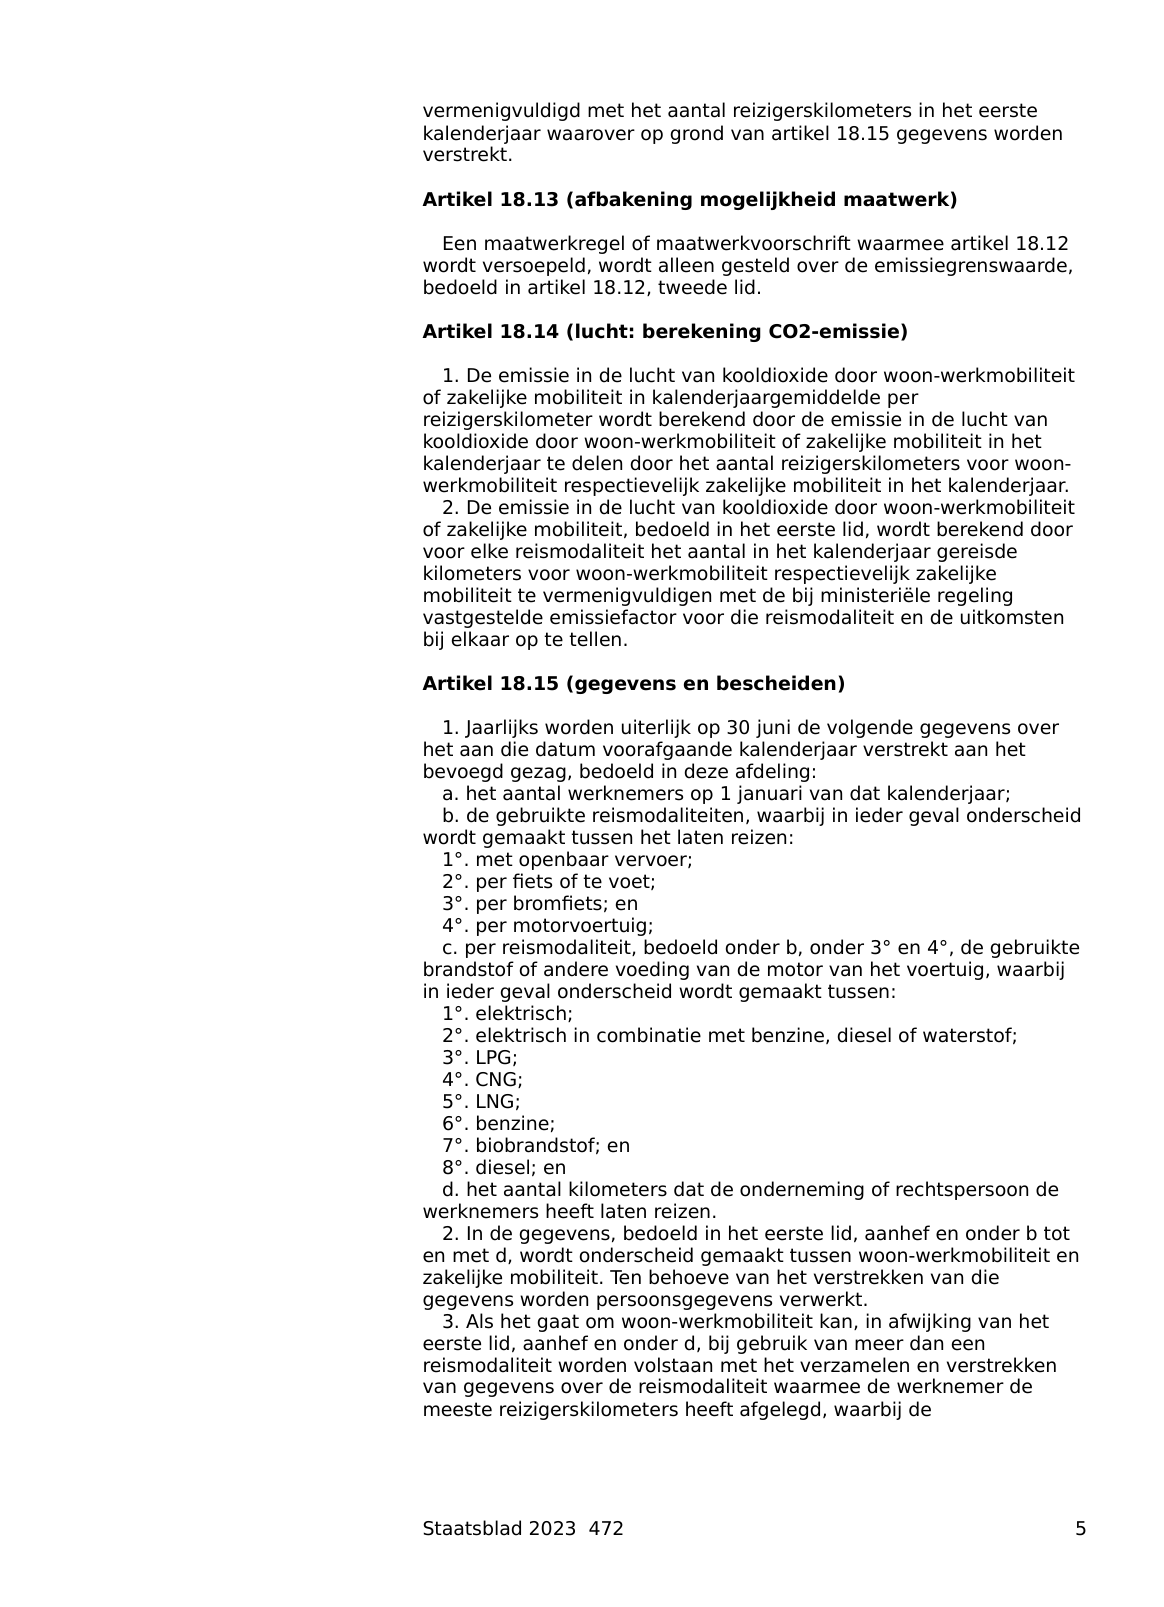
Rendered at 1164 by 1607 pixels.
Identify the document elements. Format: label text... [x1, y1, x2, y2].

text 3. Als het gaat om woon-werkmobiliteit kan, in afwijking van het eerste lid, aanhef en onder d, bij gebruik van meer dan een reismodaliteit worden volstaan met het verzamelen en verstrekken van gegevens over de reismodaliteit waarmee de werknemer de meeste reizigerskilometers heeft afgelegd, waarbij de [422, 1311, 1087, 1420]
text Een maatwerkregel of maatwerkvoorschrift waarmee artikel 18.12 wordt versoepeld, wordt alleen gesteld over de emissiegrenswaarde, bedoeld in artikel 18.12, tweede lid. [422, 233, 1087, 299]
text b. de gebruikte reismodaliteiten, waarbij in ieder geval onderscheid wordt gemaakt tussen het laten reizen: [422, 805, 1087, 849]
text c. per reismodaliteit, bedoeld onder b, onder 3° en 4°, de gebruikte brandstof of andere voeding van de motor van het voertuig, waarbij in ieder geval onderscheid wordt gemaakt tussen: [422, 937, 1087, 1003]
subtitle Artikel 18.13 (afbakening mogelijkheid maatwerk) [422, 188, 1087, 211]
text 4°. per motorvoertuig; [422, 915, 1087, 937]
text 8°. diesel; en [422, 1157, 1087, 1179]
text d. het aantal kilometers dat de onderneming of rechtspersoon de werknemers heeft laten reizen. [422, 1179, 1087, 1223]
text 2. De emissie in de lucht van kooldioxide door woon-werkmobiliteit of zakelijke mobiliteit, bedoeld in het eerste lid, wordt berekend door voor elke reismodaliteit het aantal in het kalenderjaar gereisde kilometers voor woon-werkmobiliteit respectievelijk zakelijke mobiliteit te vermenigvuldigen met de bij ministeriële regeling vastgestelde emissiefactor voor die reismodaliteit en de uitkomsten bij elkaar op te tellen. [422, 497, 1087, 651]
text 7°. biobrandstof; en [422, 1135, 1087, 1157]
text 1. Jaarlijks worden uiterlijk op 30 juni de volgende gegevens over het aan die datum voorafgaande kalenderjaar verstrekt aan het bevoegd gezag, bedoeld in deze afdeling: [422, 717, 1087, 783]
text 2°. elektrisch in combinatie met benzine, diesel of waterstof; [422, 1025, 1087, 1047]
text 2. In de gegevens, bedoeld in het eerste lid, aanhef en onder b tot en met d, wordt onderscheid gemaakt tussen woon-werkmobiliteit en zakelijke mobiliteit. Ten behoeve van het verstrekken van die gegevens worden persoonsgegevens verwerkt. [422, 1223, 1087, 1311]
text 1°. met openbaar vervoer; [422, 849, 1087, 871]
text 6°. benzine; [422, 1113, 1087, 1135]
subtitle Artikel 18.14 (lucht: berekening CO2-emissie) [422, 321, 1087, 343]
text 2°. per fiets of te voet; [422, 871, 1087, 893]
text vermenigvuldigd met het aantal reizigerskilometers in het eerste kalenderjaar waarover op grond van artikel 18.15 gegevens worden verstrekt. [422, 100, 1087, 166]
text 1°. elektrisch; [422, 1003, 1087, 1025]
text 1. De emissie in de lucht van kooldioxide door woon-werkmobiliteit of zakelijke mobiliteit in kalenderjaargemiddelde per reizigerskilometer wordt berekend door de emissie in de lucht van kooldioxide door woon-werkmobiliteit of zakelijke mobiliteit in het kalenderjaar te delen door het aantal reizigerskilometers voor woon-werkmobiliteit respectievelijk zakelijke mobiliteit in het kalenderjaar. [422, 365, 1087, 497]
text 3°. LPG; [422, 1047, 1087, 1069]
text a. het aantal werknemers op 1 januari van dat kalenderjaar; [422, 783, 1087, 805]
text 5°. LNG; [422, 1091, 1087, 1113]
subtitle Artikel 18.15 (gegevens en bescheiden) [422, 673, 1087, 695]
text 3°. per bromfiets; en [422, 893, 1087, 915]
text 4°. CNG; [422, 1069, 1087, 1091]
